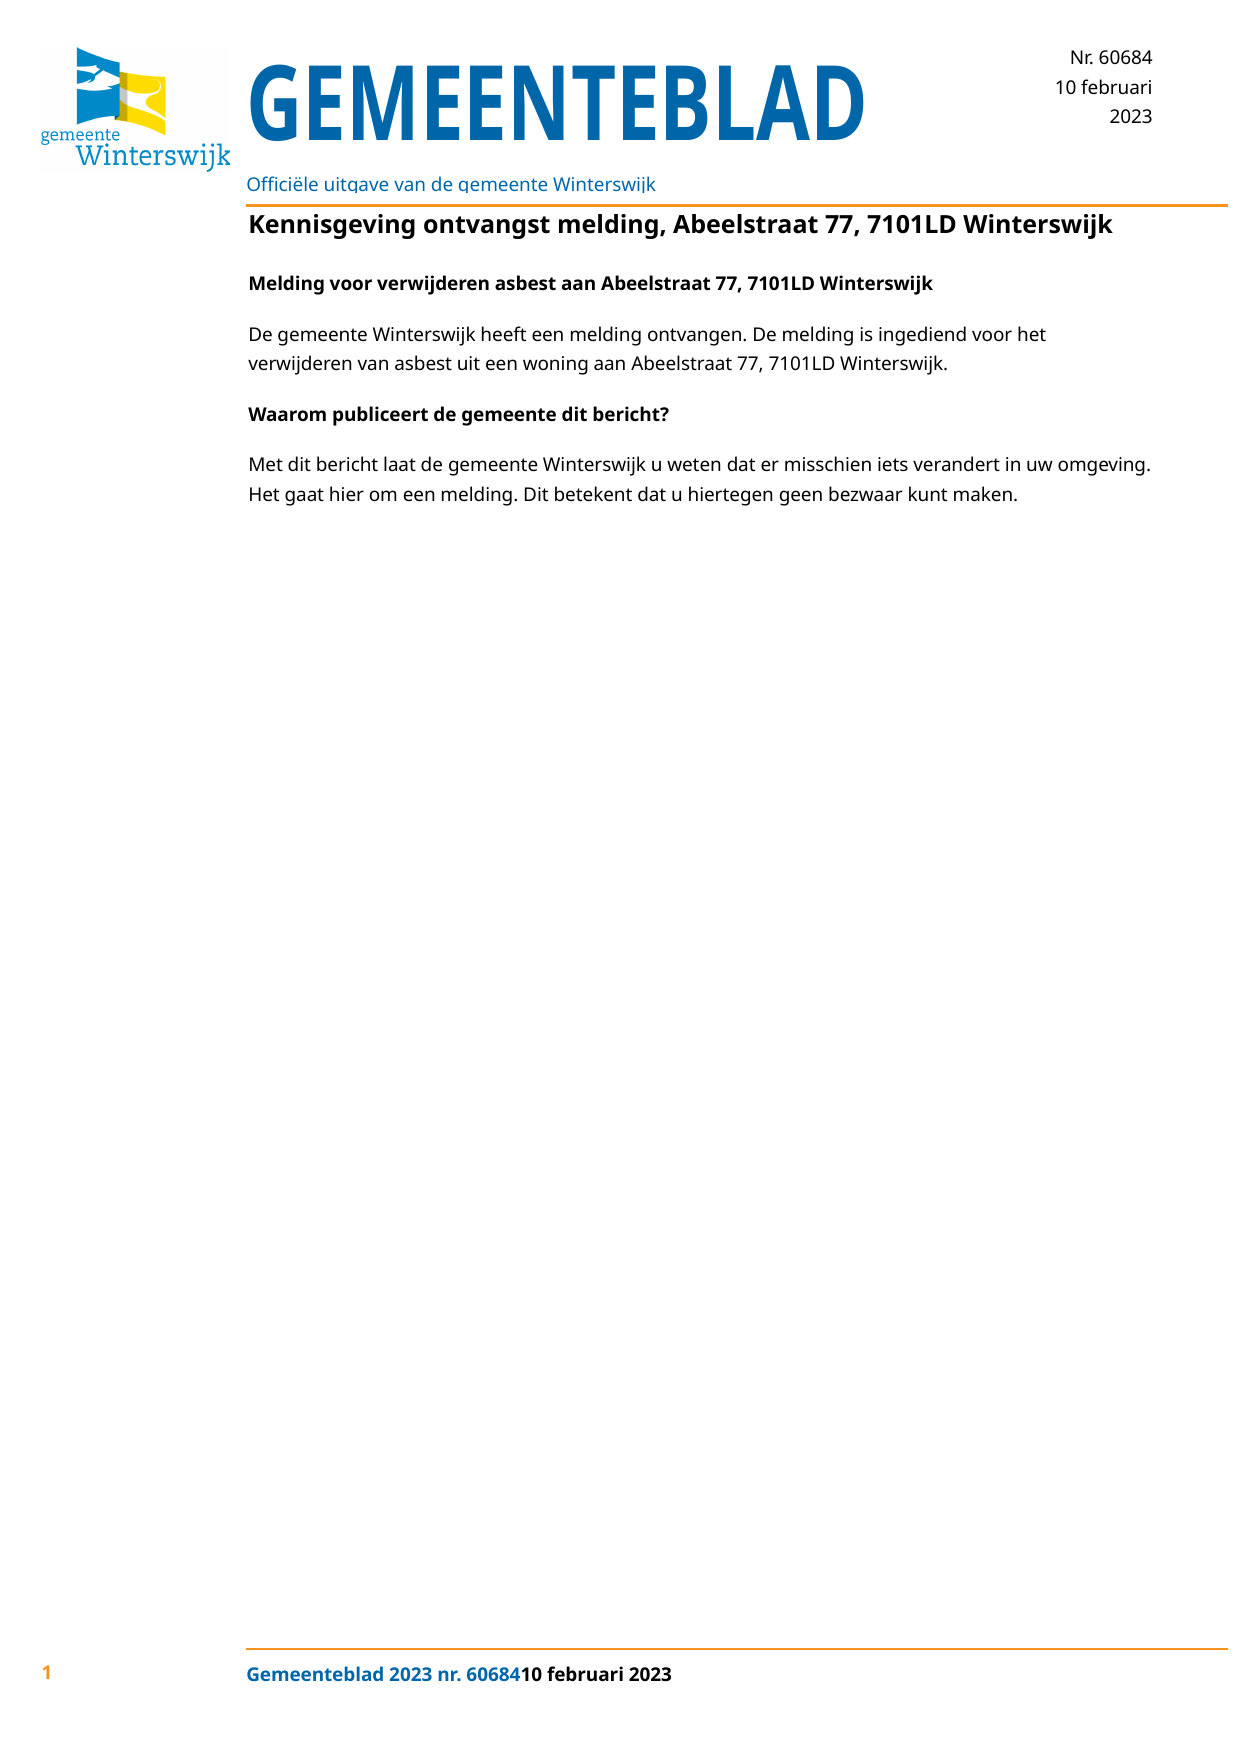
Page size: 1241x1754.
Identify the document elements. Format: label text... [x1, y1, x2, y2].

text Waarom publiceert de gemeente dit bericht? [248, 401, 1152, 426]
text Melding voor verwijderen asbest aan Abeelstraat 77, 7101LD Winterswijk [248, 270, 1152, 296]
text De gemeente Winterswijk heeft een melding ontvangen. De melding is ingediend voor het verwijderen van asbest uit een woning aan Abeelstraat 77, 7101LD Winterswijk. [248, 321, 1152, 376]
picture [225, 153, 231, 162]
text Kennisgeving ontvangst melding, Abeelstraat 77, 7101LD Winterswijk [248, 207, 1152, 241]
text Met dit bericht laat de gemeente Winterswijk u weten dat er misschien iets verandert in uw omgeving. Het gaat hier om een melding. Dit betekent dat u hiertegen geen bezwaar kunt maken. [248, 451, 1152, 506]
picture [41, 47, 231, 172]
